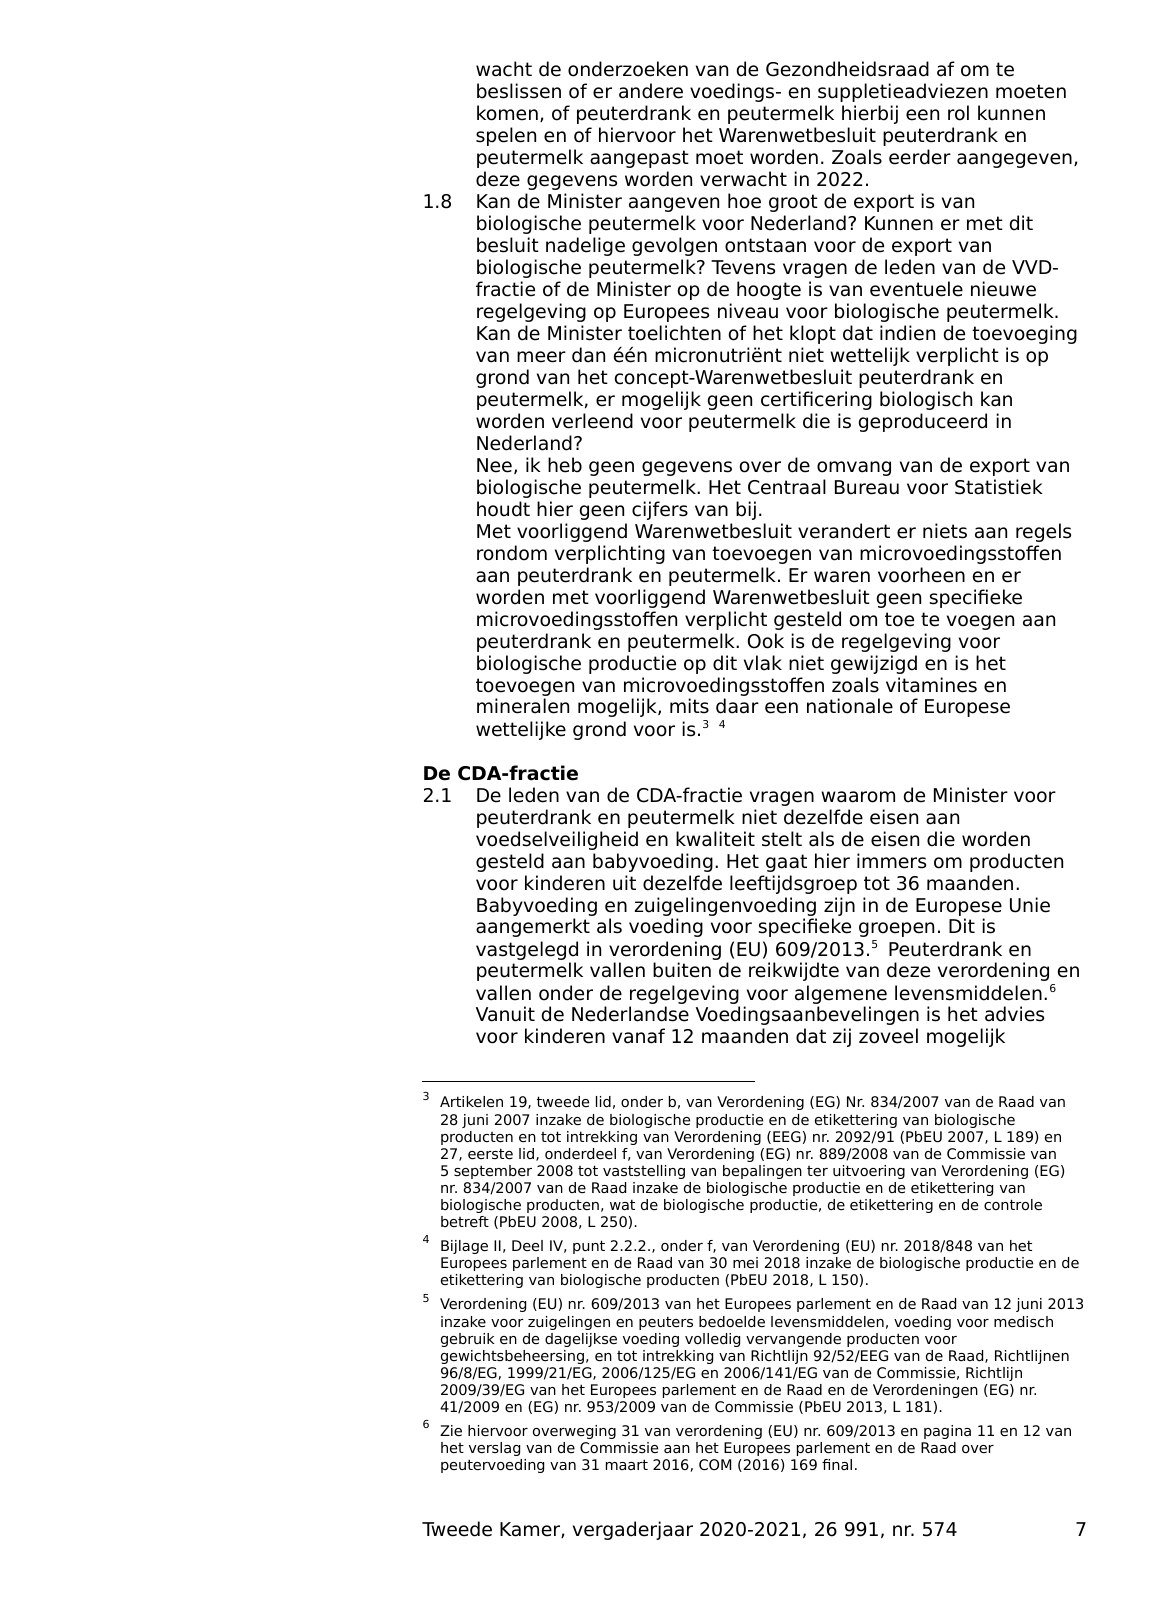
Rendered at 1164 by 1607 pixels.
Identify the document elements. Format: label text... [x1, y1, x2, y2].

text Verordening (EU) nr. 609/2013 van het Europees parlement en de Raad van 12 juni 2013 inzake voor zuigelingen en peuters bedoelde levensmiddelen, voeding voor medisch gebruik en de dagelijkse voeding volledig vervangende producten voor gewichtsbeheersing, en tot intrekking van Richtlijn 92/52/EEG van de Raad, Richtlijnen 96/8/EG, 1999/21/EG, 2006/125/EG en 2006/141/EG van de Commissie, Richtlijn 2009/39/EG van het Europees parlement en de Raad en de Verordeningen (EG) nr. 41/2009 en (EG) nr. 953/2009 van de Commissie (PbEU 2013, L 181). [422, 1292, 1087, 1416]
text 1.8 Kan de Minister aangeven hoe groot de export is van biologische peutermelk voor Nederland? Kunnen er met dit besluit nadelige gevolgen ontstaan voor de export van biologische peutermelk? Tevens vragen de leden van de VVD-fractie of de Minister op de hoogte is van eventuele nieuwe regelgeving op Europees niveau voor biologische peutermelk. Kan de Minister toelichten of het klopt dat indien de toevoeging van meer dan één micronutriënt niet wettelijk verplicht is op grond van het concept-Warenwetbesluit peuterdrank en peutermelk, er mogelijk geen certificering biologisch kan worden verleend voor peutermelk die is geproduceerd in Nederland? [422, 191, 1087, 455]
text wacht de onderzoeken van de Gezondheidsraad af om te beslissen of er andere voedings- en suppletieadviezen moeten komen, of peuterdrank en peutermelk hierbij een rol kunnen spelen en of hiervoor het Warenwetbesluit peuterdrank en peutermelk aangepast moet worden. Zoals eerder aangegeven, deze gegevens worden verwacht in 2022. [475, 59, 1087, 191]
subtitle De CDA-fractie [422, 763, 1087, 784]
text Artikelen 19, tweede lid, onder b, van Verordening (EG) Nr. 834/2007 van de Raad van 28 juni 2007 inzake de biologische productie en de etikettering van biologische producten en tot intrekking van Verordening (EEG) nr. 2092/91 (PbEU 2007, L 189) en 27, eerste lid, onderdeel f, van Verordening (EG) nr. 889/2008 van de Commissie van 5 september 2008 tot vaststelling van bepalingen ter uitvoering van Verordening (EG) nr. 834/2007 van de Raad inzake de biologische productie en de etikettering van biologische producten, wat de biologische productie, de etikettering en de controle betreft (PbEU 2008, L 250). [422, 1090, 1087, 1231]
text Zie hiervoor overweging 31 van verordening (EU) nr. 609/2013 en pagina 11 en 12 van het verslag van de Commissie aan het Europees parlement en de Raad over peutervoeding van 31 maart 2016, COM (2016) 169 final. [422, 1418, 1087, 1474]
text Met voorliggend Warenwetbesluit verandert er niets aan regels rondom verplichting van toevoegen van microvoedingsstoffen aan peuterdrank en peutermelk. Er waren voorheen en er worden met voorliggend Warenwetbesluit geen specifieke microvoedingsstoffen verplicht gesteld om toe te voegen aan peuterdrank en peutermelk. Ook is de regelgeving voor biologische productie op dit vlak niet gewijzigd en is het toevoegen van microvoedingsstoffen zoals vitamines en mineralen mogelijk, mits daar een nationale of Europese wettelijke grond voor is. [475, 521, 1087, 740]
text Babyvoeding en zuigelingenvoeding zijn in de Europese Unie aangemerkt als voeding voor specifieke groepen. Dit is vastgelegd in verordening (EU) 609/2013. Peuterdrank en peutermelk vallen buiten de reikwijdte van deze verordening en vallen onder de regelgeving voor algemene levensmiddelen. Vanuit de Nederlandse Voedingsaanbevelingen is het advies voor kinderen vanaf 12 maanden dat zij zoveel mogelijk [475, 894, 1087, 1048]
text 2.1 De leden van de CDA-fractie vragen waarom de Minister voor peuterdrank en peutermelk niet dezelfde eisen aan voedselveiligheid en kwaliteit stelt als de eisen die worden gesteld aan babyvoeding. Het gaat hier immers om producten voor kinderen uit dezelfde leeftijdsgroep tot 36 maanden. [422, 784, 1087, 894]
text Nee, ik heb geen gegevens over de omvang van de export van biologische peutermelk. Het Centraal Bureau voor Statistiek houdt hier geen cijfers van bij. [475, 455, 1087, 521]
text Bijlage II, Deel IV, punt 2.2.2., onder f, van Verordening (EU) nr. 2018/848 van het Europees parlement en de Raad van 30 mei 2018 inzake de biologische productie en de etikettering van biologische producten (PbEU 2018, L 150). [422, 1233, 1087, 1289]
